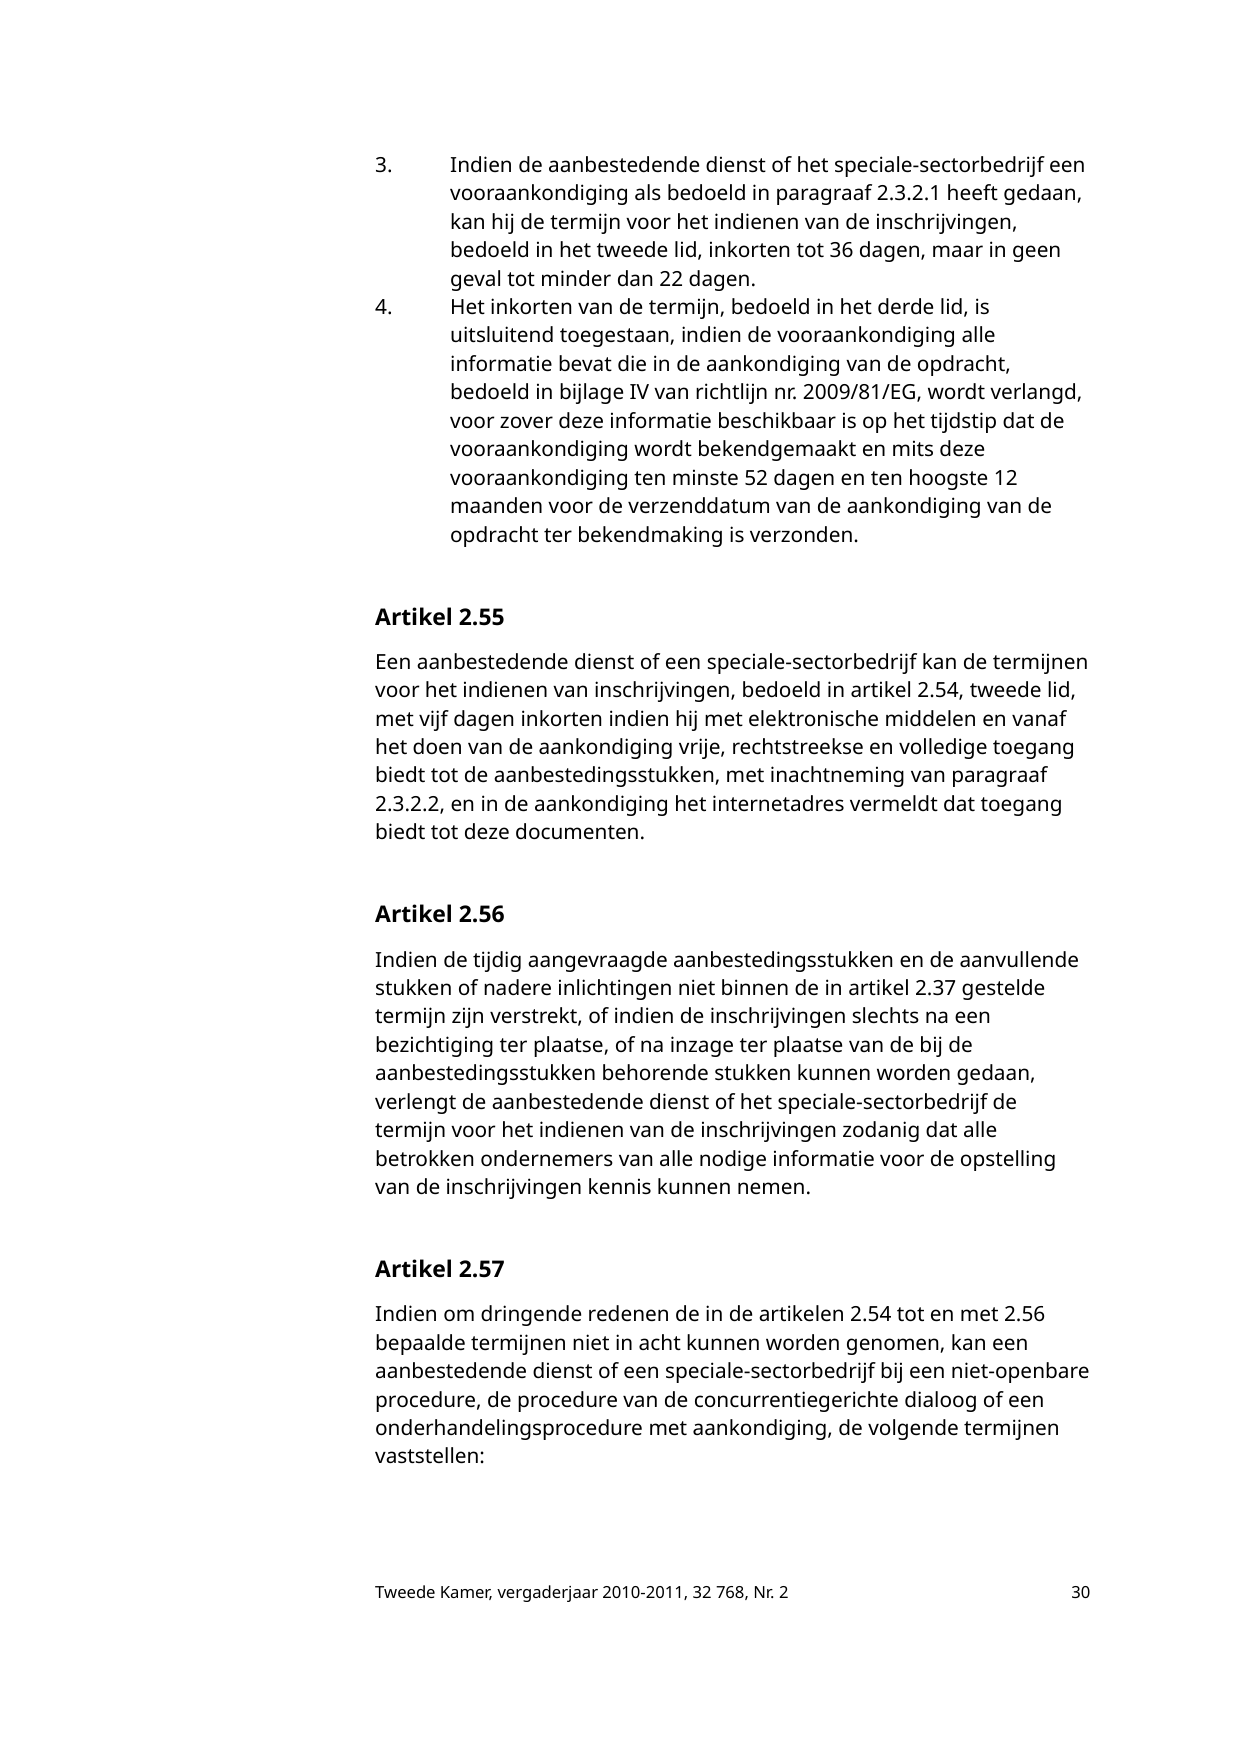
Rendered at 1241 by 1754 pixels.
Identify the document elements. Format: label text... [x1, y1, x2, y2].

text Een aanbestedende dienst of een speciale-sectorbedrijf kan de termijnen voor het indienen van inschrijvingen, bedoeld in artikel 2.54, tweede lid, met vijf dagen inkorten indien hij met elektronische middelen en vanaf het doen van de aankondiging vrije, rechtstreekse en volledige toegang biedt tot de aanbestedingsstukken, met inachtneming van paragraaf 2.3.2.2, en in de aankondiging het internetadres vermeldt dat toegang biedt tot deze documenten. [375, 647, 1090, 846]
text Indien de tijdig aangevraagde aanbestedingsstukken en de aanvullende stukken of nadere inlichtingen niet binnen de in artikel 2.37 gestelde termijn zijn verstrekt, of indien de inschrijvingen slechts na een bezichtiging ter plaatse, of na inzage ter plaatse van de bij de aanbestedingsstukken behorende stukken kunnen worden gedaan, verlengt de aanbestedende dienst of het speciale-sectorbedrijf de termijn voor het indienen van de inschrijvingen zodanig dat alle betrokken ondernemers van alle nodige informatie voor de opstelling van de inschrijvingen kennis kunnen nemen. [375, 945, 1090, 1201]
subtitle Artikel 2.55 [375, 601, 1090, 632]
subtitle Artikel 2.56 [375, 898, 1090, 930]
list Indien de aanbestedende dienst of het speciale-sectorbedrijf een vooraankondiging als bedoeld in paragraaf 2.3.2.1 heeft gedaan, kan hij de termijn voor het indienen van de inschrijvingen, bedoeld in het tweede lid, inkorten tot 36 dagen, maar in geen geval tot minder dan 22 dagen. [375, 150, 1090, 292]
subtitle Artikel 2.57 [375, 1253, 1090, 1284]
list Het inkorten van de termijn, bedoeld in het derde lid, is uitsluitend toegestaan, indien de vooraankondiging alle informatie bevat die in de aankondiging van de opdracht, bedoeld in bijlage IV van richtlijn nr. 2009/81/EG, wordt verlangd, voor zover deze informatie beschikbaar is op het tijdstip dat de vooraankondiging wordt bekendgemaakt en mits deze vooraankondiging ten minste 52 dagen en ten hoogste 12 maanden voor de verzenddatum van de aankondiging van de opdracht ter bekendmaking is verzonden. [375, 292, 1090, 548]
text Indien om dringende redenen de in de artikelen 2.54 tot en met 2.56 bepaalde termijnen niet in acht kunnen worden genomen, kan een aanbestedende dienst of een speciale-sectorbedrijf bij een niet-openbare procedure, de procedure van de concurrentiegerichte dialoog of een onderhandelingsprocedure met aankondiging, de volgende termijnen vaststellen: [375, 1299, 1090, 1470]
